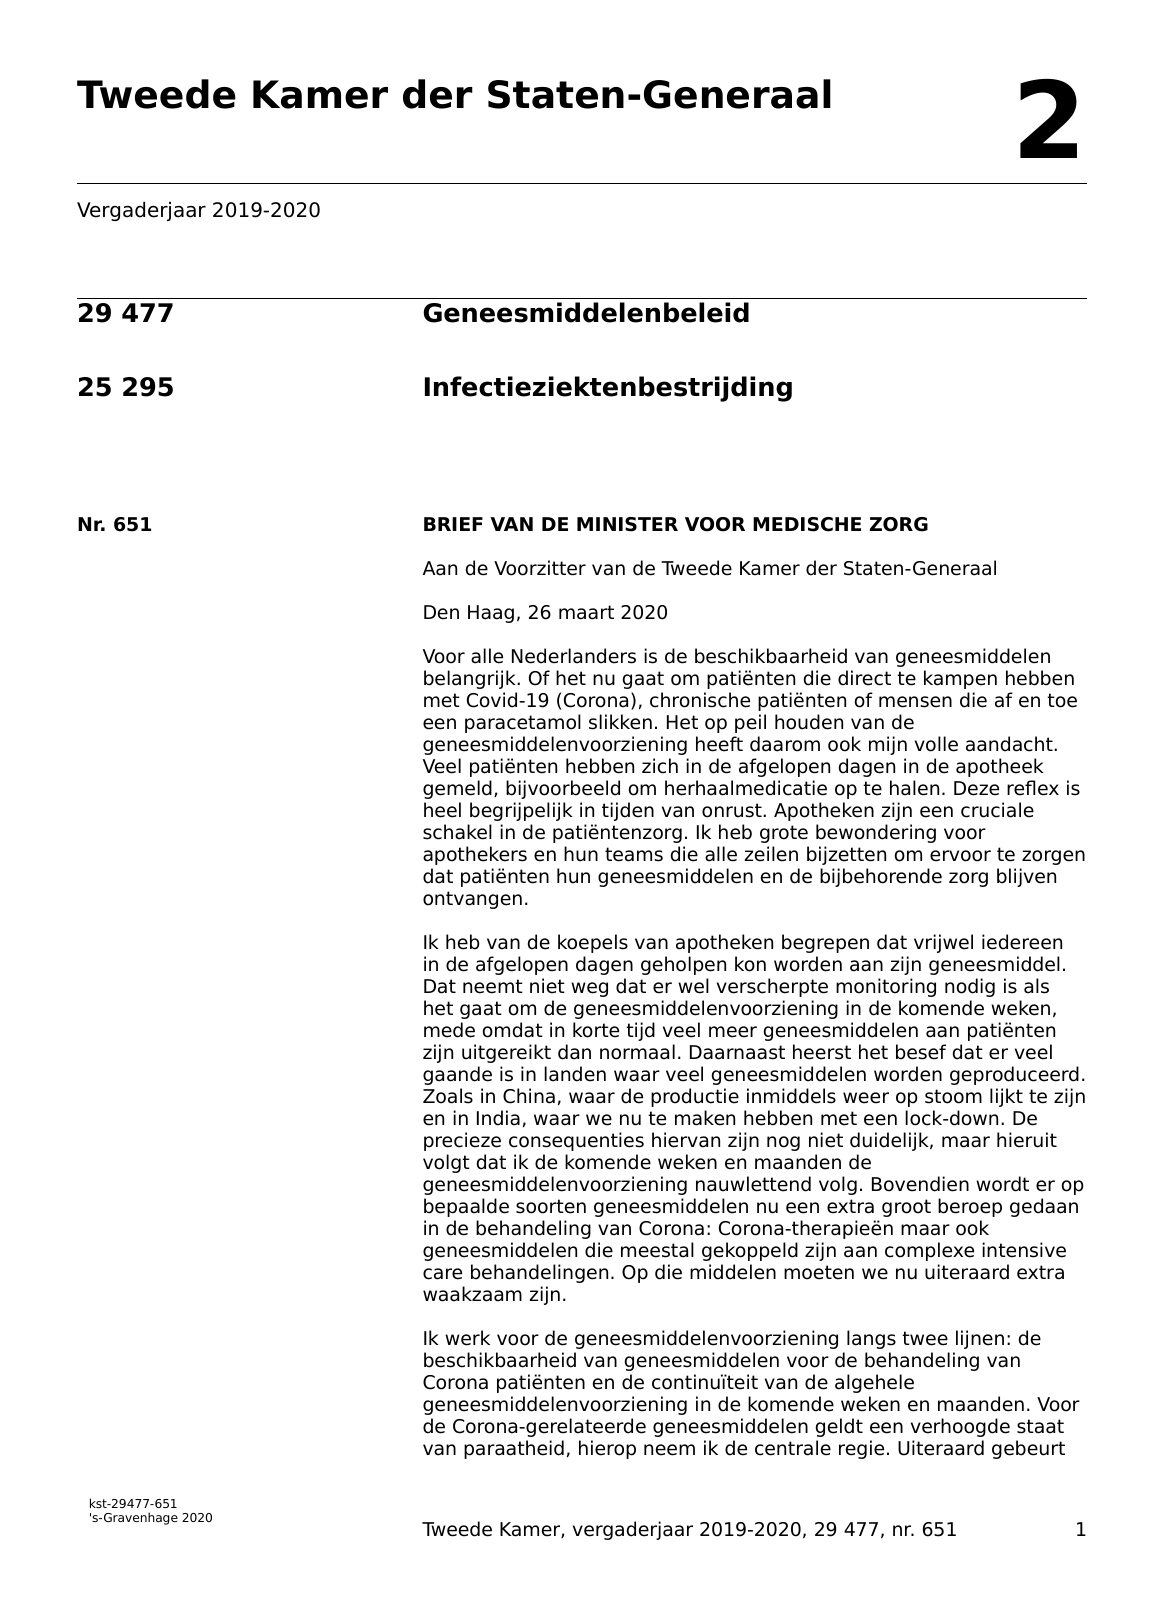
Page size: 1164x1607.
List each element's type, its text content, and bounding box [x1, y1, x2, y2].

subtitle 25 295 Infectieziektenbestrijding [77, 373, 1087, 403]
text Ik werk voor de geneesmiddelenvoorziening langs twee lijnen: de beschikbaarheid van geneesmiddelen voor de behandeling van Corona patiënten en de continuïteit van de algehele geneesmiddelenvoorziening in de komende weken en maanden. Voor de Corona-gerelateerde geneesmiddelen geldt een verhoogde staat van paraatheid, hierop neem ik de centrale regie. Uiteraard gebeurt [422, 1328, 1087, 1460]
text Den Haag, 26 maart 2020 [422, 602, 1087, 624]
text Ik heb van de koepels van apotheken begrepen dat vrijwel iedereen in de afgelopen dagen geholpen kon worden aan zijn geneesmiddel. Dat neemt niet weg dat er wel verscherpte monitoring nodig is als het gaat om de geneesmiddelenvoorziening in de komende weken, mede omdat in korte tijd veel meer geneesmiddelen aan patiënten zijn uitgereikt dan normaal. Daarnaast heerst het besef dat er veel gaande is in landen waar veel geneesmiddelen worden geproduceerd. Zoals in China, waar de productie inmiddels weer op stoom lijkt te zijn en in India, waar we nu te maken hebben met een lock-down. De precieze consequenties hiervan zijn nog niet duidelijk, maar hieruit volgt dat ik de komende weken en maanden de geneesmiddelenvoorziening nauwlettend volg. Bovendien wordt er op bepaalde soorten geneesmiddelen nu een extra groot beroep gedaan in de behandeling van Corona: Corona-therapieën maar ook geneesmiddelen die meestal gekoppeld zijn aan complexe intensive care behandelingen. Op die middelen moeten we nu uiteraard extra waakzaam zijn. [422, 932, 1087, 1306]
subtitle Nr. 651 BRIEF VAN DE MINISTER VOOR MEDISCHE ZORG [77, 514, 1087, 536]
table_header Tweede Kamer der Staten-Generaal [77, 59, 886, 183]
table_header 2 [886, 59, 1087, 183]
text Voor alle Nederlanders is de beschikbaarheid van geneesmiddelen belangrijk. Of het nu gaat om patiënten die direct te kampen hebben met Covid-19 (Corona), chronische patiënten of mensen die af en toe een paracetamol slikken. Het op peil houden van de geneesmiddelenvoorziening heeft daarom ook mijn volle aandacht. Veel patiënten hebben zich in de afgelopen dagen in de apotheek gemeld, bijvoorbeeld om herhaalmedicatie op te halen. Deze reflex is heel begrijpelijk in tijden van onrust. Apotheken zijn een cruciale schakel in de patiëntenzorg. Ik heb grote bewondering voor apothekers en hun teams die alle zeilen bijzetten om ervoor te zorgen dat patiënten hun geneesmiddelen en de bijbehorende zorg blijven ontvangen. [422, 646, 1087, 910]
text kst-29477-651 [88, 1497, 323, 1511]
text 's-Gravenhage 2020 [88, 1511, 323, 1525]
text Aan de Voorzitter van de Tweede Kamer der Staten-Generaal [422, 558, 1087, 580]
table_cell Vergaderjaar 2019-2020 [77, 184, 1087, 298]
subtitle 29 477 Geneesmiddelenbeleid [77, 299, 1087, 329]
